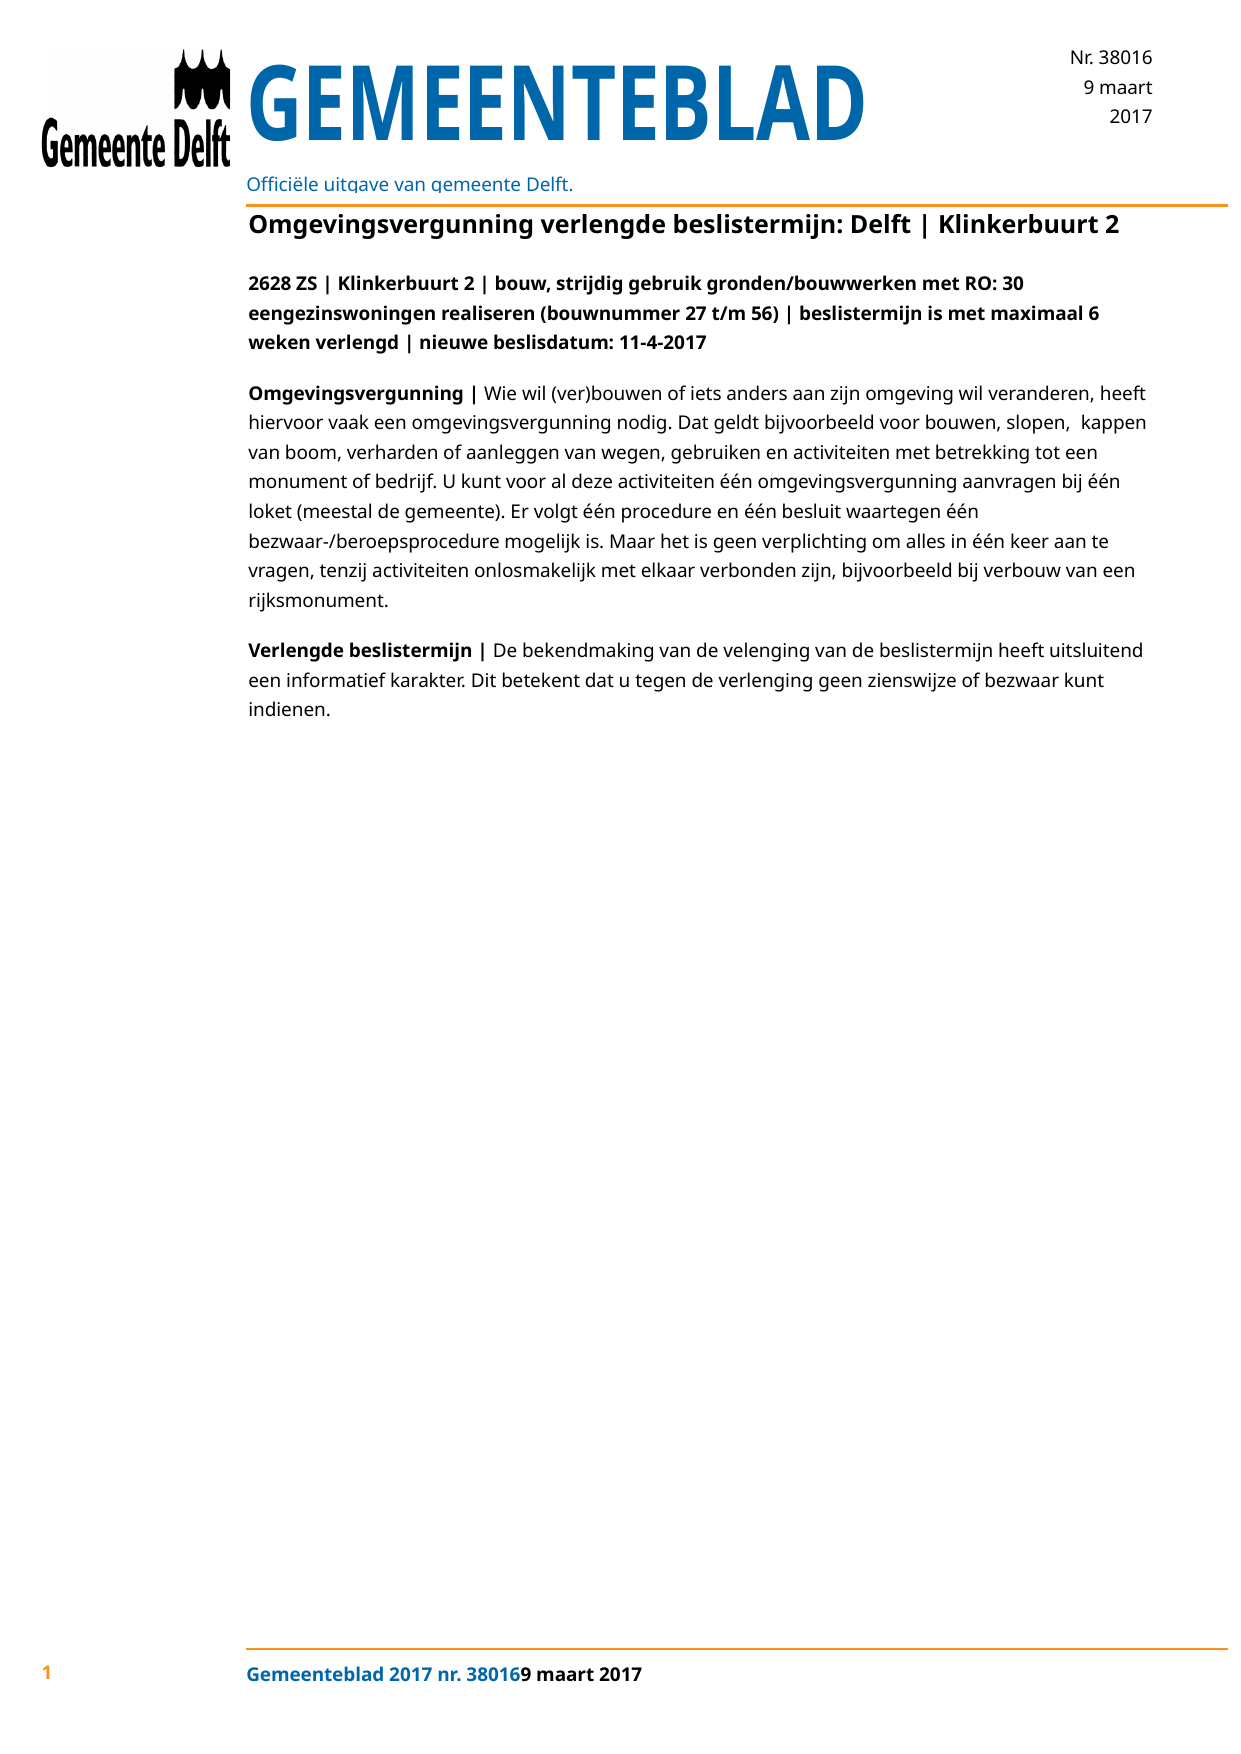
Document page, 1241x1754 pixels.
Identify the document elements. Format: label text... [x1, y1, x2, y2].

text Verlengde beslistermijn | De bekendmaking van de velenging van de beslistermijn heeft uitsluitend een informatief karakter. Dit betekent dat u tegen de verlenging geen zienswijze of bezwaar kunt indienen. [248, 637, 1152, 722]
picture [41, 47, 231, 172]
text Omgevingsvergunning verlengde beslistermijn: Delft | Klinkerbuurt 2 [248, 207, 1152, 241]
text 2628 ZS | Klinkerbuurt 2 | bouw, strijdig gebruik gronden/bouwwerken met RO: 30 eengezinswoningen realiseren (bouwnummer 27 t/m 56) | beslistermijn is met maximaal 6 weken verlengd | nieuwe beslisdatum: 11-4-2017 [248, 270, 1152, 355]
text Omgevingsvergunning | Wie wil (ver)bouwen of iets anders aan zijn omgeving wil veranderen, heeft hiervoor vaak een omgevingsvergunning nodig. Dat geldt bijvoorbeeld voor bouwen, slopen, kappen van boom, verharden of aanleggen van wegen, gebruiken en activiteiten met betrekking tot een monument of bedrijf. U kunt voor al deze activiteiten één omgevingsvergunning aanvragen bij één loket (meestal de gemeente). Er volgt één procedure en één besluit waartegen één bezwaar-/beroepsprocedure mogelijk is. Maar het is geen verplichting om alles in één keer aan te vragen, tenzij activiteiten onlosmakelijk met elkaar verbonden zijn, bijvoorbeeld bij verbouw van een rijksmonument. [248, 380, 1152, 613]
